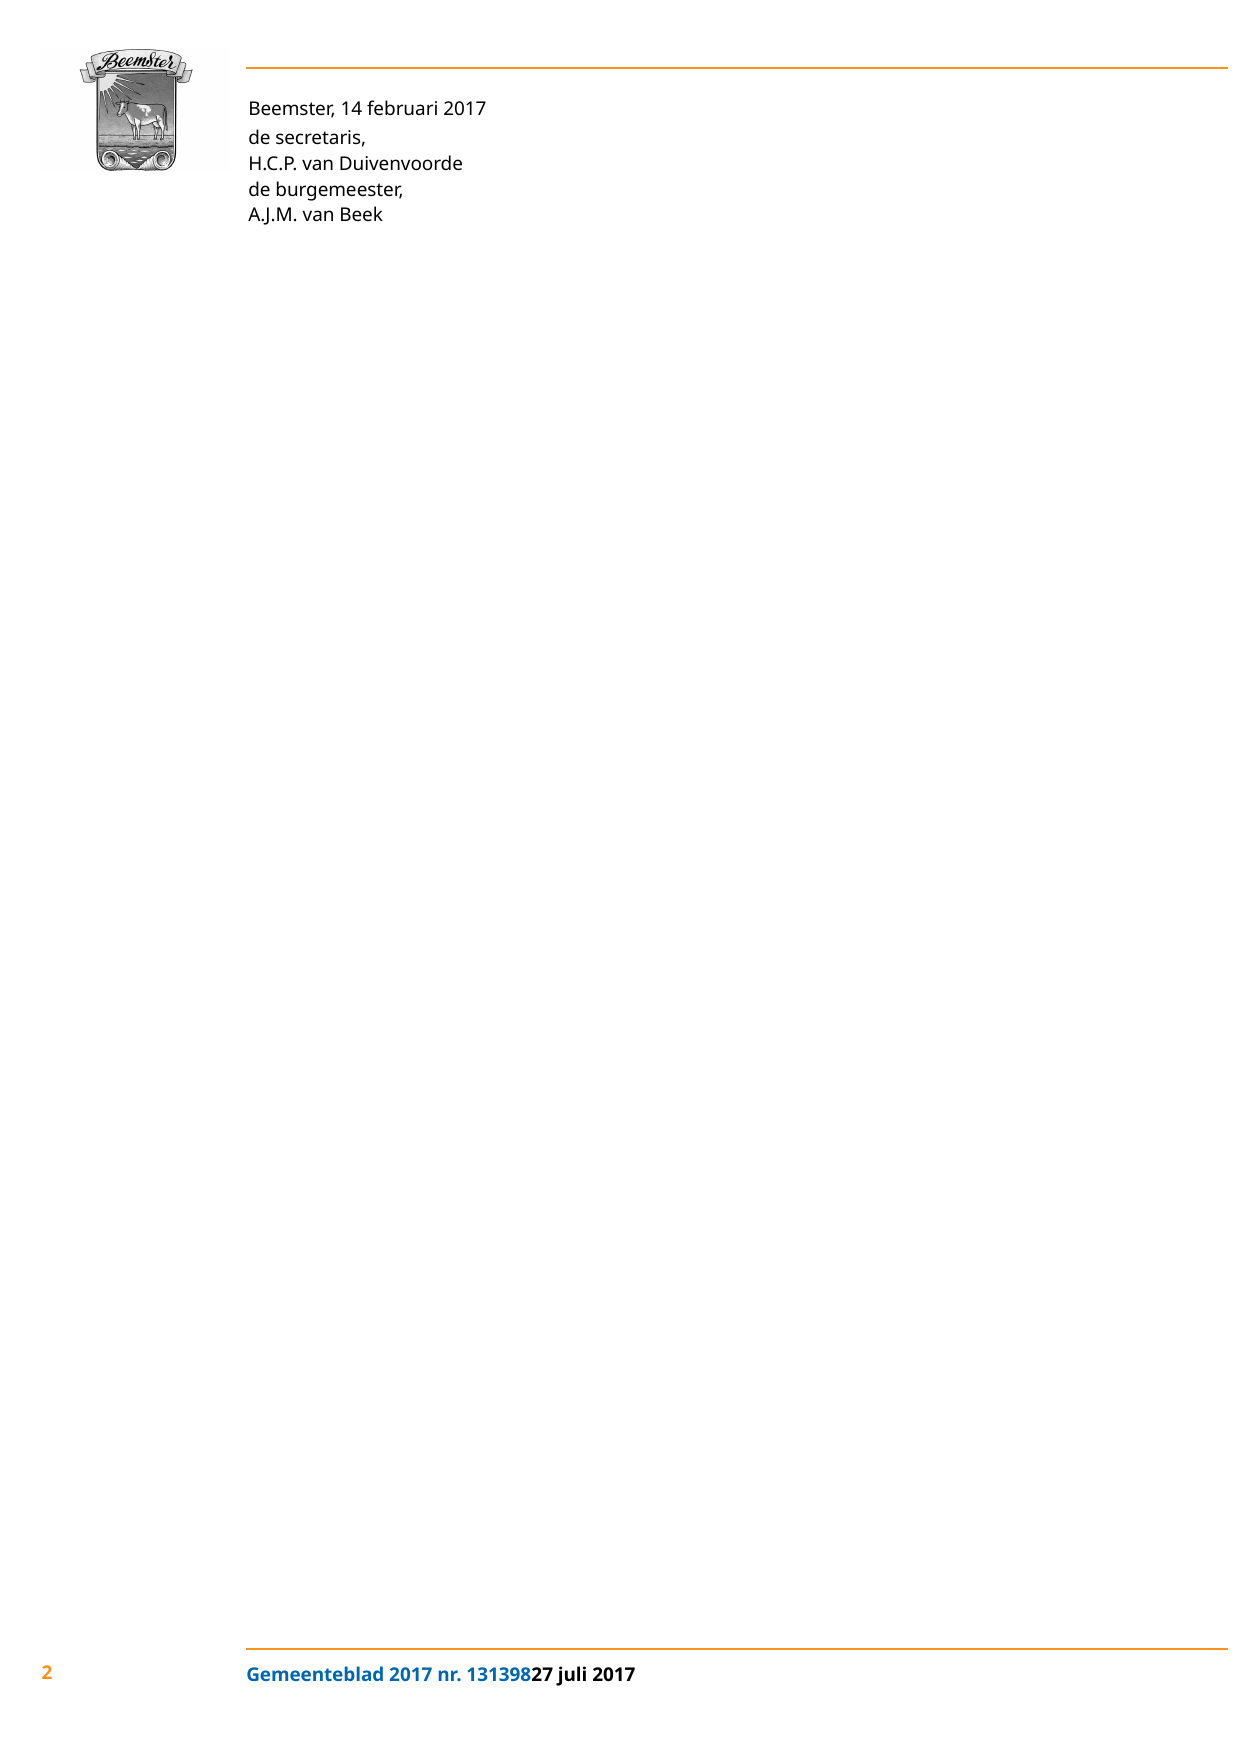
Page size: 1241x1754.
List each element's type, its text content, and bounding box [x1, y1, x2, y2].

text H.C.P. van Duivenvoorde [248, 150, 1152, 176]
text Beemster, 14 februari 2017 [248, 95, 1152, 121]
text de secretaris, [248, 124, 1152, 150]
text A.J.M. van Beek [248, 202, 1152, 227]
picture [41, 47, 231, 172]
text de burgemeester, [248, 176, 1152, 202]
